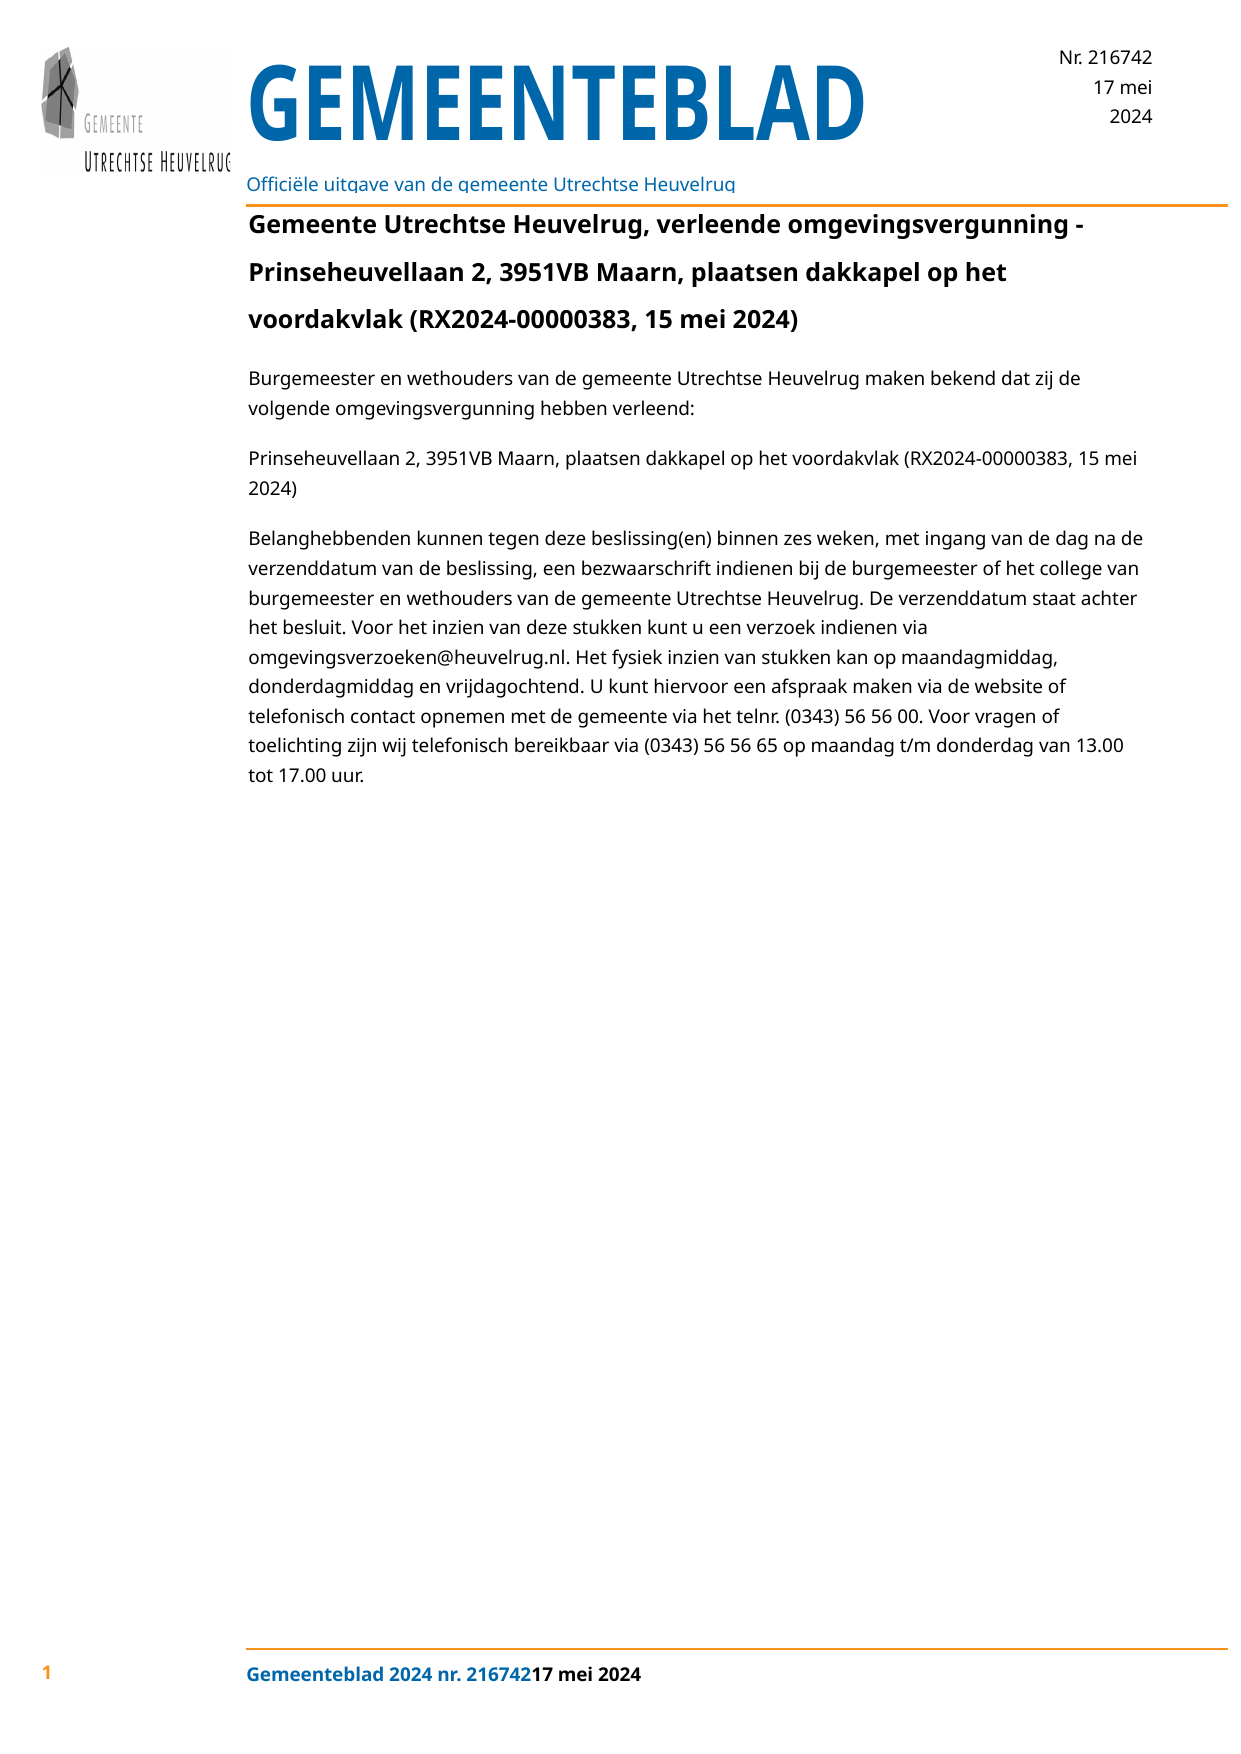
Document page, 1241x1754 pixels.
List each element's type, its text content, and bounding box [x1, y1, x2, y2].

picture [41, 47, 231, 172]
text Belanghebbenden kunnen tegen deze beslissing(en) binnen zes weken, met ingang van de dag na de verzenddatum van de beslissing, een bezwaarschrift indienen bij de burgemeester of het college van burgemeester en wethouders van de gemeente Utrechtse Heuvelrug. De verzenddatum staat achter het besluit. Voor het inzien van deze stukken kunt u een verzoek indienen via omgevingsverzoeken@heuvelrug.nl. Het fysiek inzien van stukken kan op maandagmiddag, donderdagmiddag en vrijdagochtend. U kunt hiervoor een afspraak maken via de website of telefonisch contact opnemen met de gemeente via het telnr. (0343) 56 56 00. Voor vragen of toelichting zijn wij telefonisch bereikbaar via (0343) 56 56 65 op maandag t/m donderdag van 13.00 tot 17.00 uur. [248, 526, 1152, 788]
text Prinseheuvellaan 2, 3951VB Maarn, plaatsen dakkapel op het voordakvlak (RX2024-00000383, 15 mei 2024) [248, 446, 1152, 501]
text Burgemeester en wethouders van de gemeente Utrechtse Heuvelrug maken bekend dat zij de volgende omgevingsvergunning hebben verleend: [248, 366, 1152, 421]
text Gemeente Utrechtse Heuvelrug, verleende omgevingsvergunning - Prinseheuvellaan 2, 3951VB Maarn, plaatsen dakkapel op het voordakvlak (RX2024-00000383, 15 mei 2024) [248, 207, 1152, 336]
